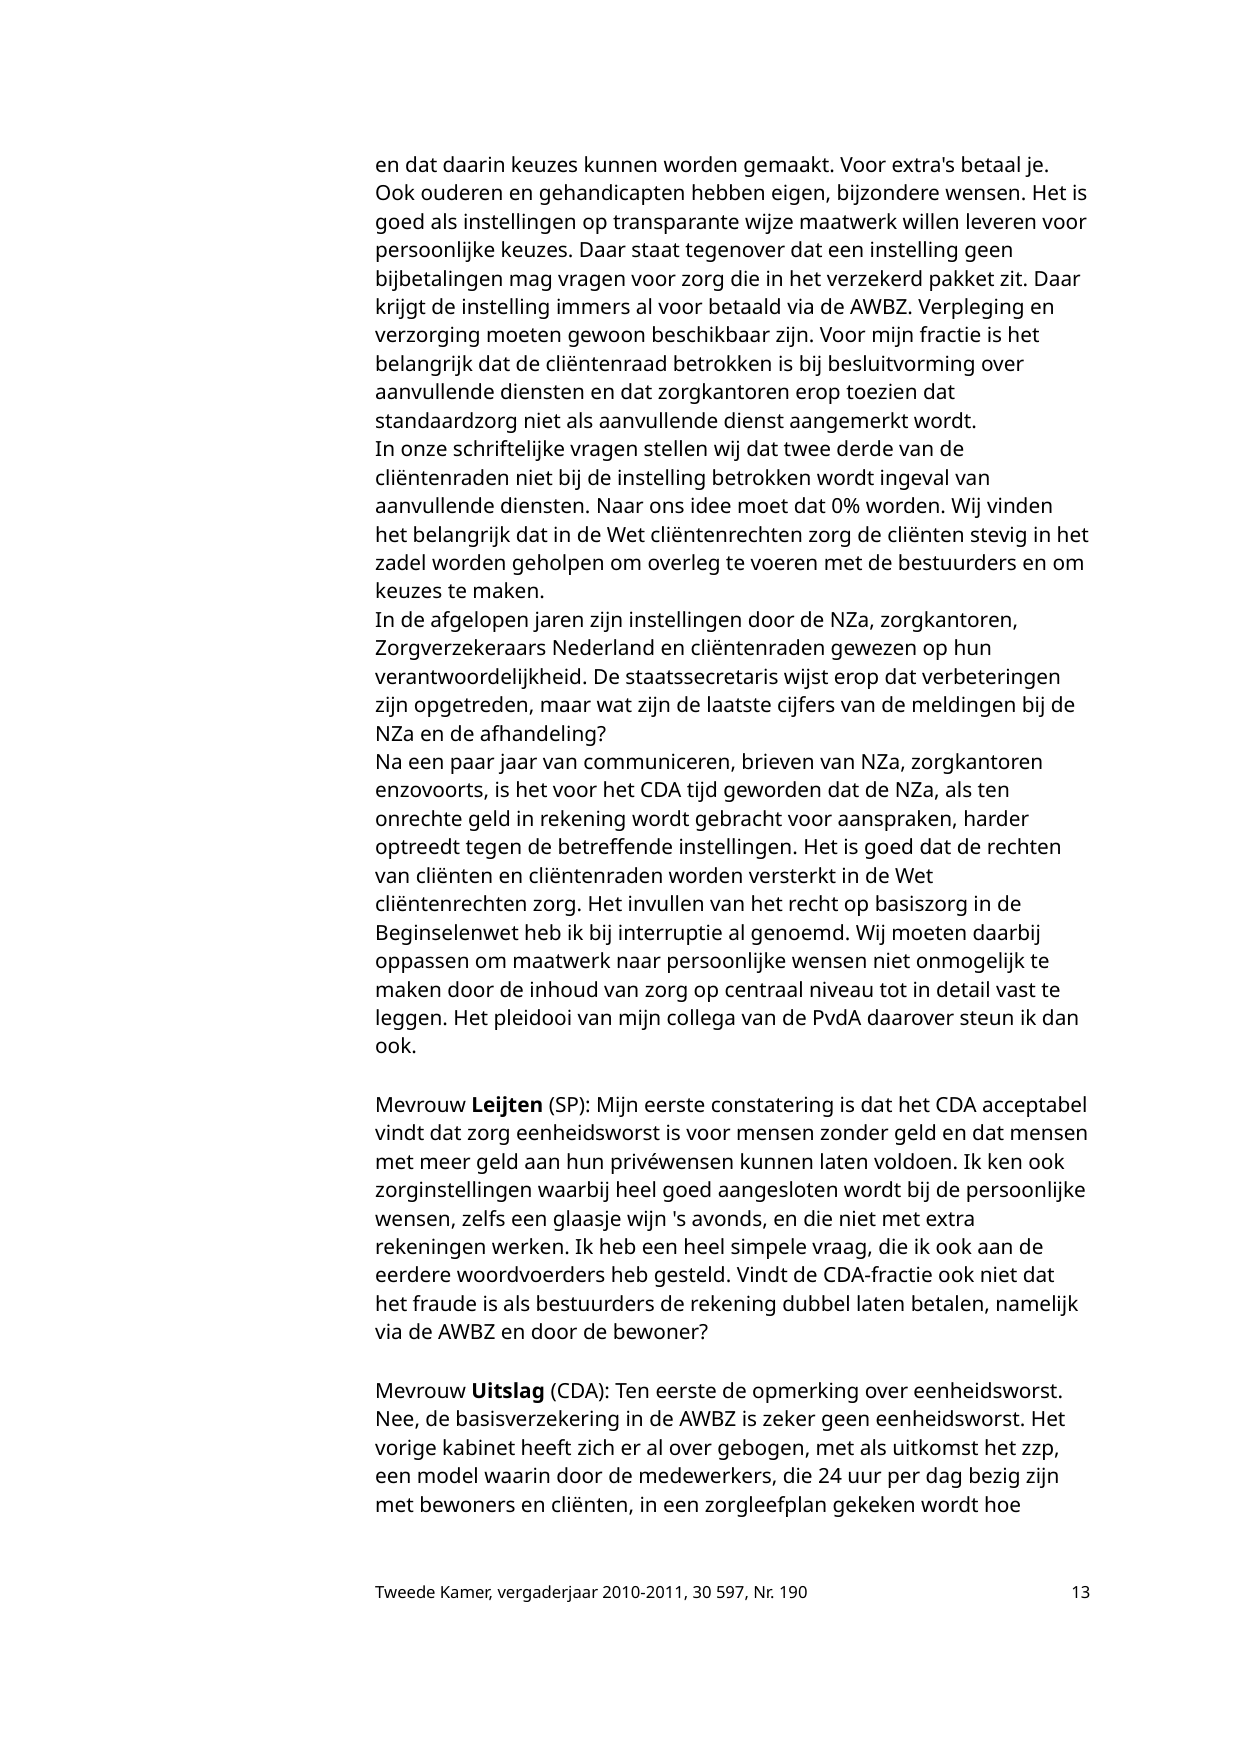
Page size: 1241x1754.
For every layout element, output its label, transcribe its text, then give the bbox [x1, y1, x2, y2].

text Na een paar jaar van communiceren, brieven van NZa, zorgkantoren enzovoorts, is het voor het CDA tijd geworden dat de NZa, als ten onrechte geld in rekening wordt gebracht voor aanspraken, harder optreedt tegen de betreffende instellingen. Het is goed dat de rechten van cliënten en cliëntenraden worden versterkt in de Wet cliëntenrechten zorg. Het invullen van het recht op basiszorg in de Beginselenwet heb ik bij interruptie al genoemd. Wij moeten daarbij oppassen om maatwerk naar persoonlijke wensen niet onmogelijk te maken door de inhoud van zorg op centraal niveau tot in detail vast te leggen. Het pleidooi van mijn collega van de PvdA daarover steun ik dan ook. [375, 747, 1090, 1060]
text Mevrouw Uitslag (CDA): Ten eerste de opmerking over eenheidsworst. Nee, de basisverzekering in de AWBZ is zeker geen eenheidsworst. Het vorige kabinet heeft zich er al over gebogen, met als uitkomst het zzp, een model waarin door de medewerkers, die 24 uur per dag bezig zijn met bewoners en cliënten, in een zorgleefplan gekeken wordt hoe [375, 1376, 1090, 1518]
text en dat daarin keuzes kunnen worden gemaakt. Voor extra's betaal je. Ook ouderen en gehandicapten hebben eigen, bijzondere wensen. Het is goed als instellingen op transparante wijze maatwerk willen leveren voor persoonlijke keuzes. Daar staat tegenover dat een instelling geen bijbetalingen mag vragen voor zorg die in het verzekerd pakket zit. Daar krijgt de instelling immers al voor betaald via de AWBZ. Verpleging en verzorging moeten gewoon beschikbaar zijn. Voor mijn fractie is het belangrijk dat de cliëntenraad betrokken is bij besluitvorming over aanvullende diensten en dat zorgkantoren erop toezien dat standaardzorg niet als aanvullende dienst aangemerkt wordt. [375, 150, 1090, 434]
text In onze schriftelijke vragen stellen wij dat twee derde van de cliëntenraden niet bij de instelling betrokken wordt ingeval van aanvullende diensten. Naar ons idee moet dat 0% worden. Wij vinden het belangrijk dat in de Wet cliëntenrechten zorg de cliënten stevig in het zadel worden geholpen om overleg te voeren met de bestuurders en om keuzes te maken. [375, 434, 1090, 605]
text Mevrouw Leijten (SP): Mijn eerste constatering is dat het CDA acceptabel vindt dat zorg eenheidsworst is voor mensen zonder geld en dat mensen met meer geld aan hun privéwensen kunnen laten voldoen. Ik ken ook zorginstellingen waarbij heel goed aangesloten wordt bij de persoonlijke wensen, zelfs een glaasje wijn 's avonds, en die niet met extra rekeningen werken. Ik heb een heel simpele vraag, die ik ook aan de eerdere woordvoerders heb gesteld. Vindt de CDA-fractie ook niet dat het fraude is als bestuurders de rekening dubbel laten betalen, namelijk via de AWBZ en door de bewoner? [375, 1090, 1090, 1346]
text In de afgelopen jaren zijn instellingen door de NZa, zorgkantoren, Zorgverzekeraars Nederland en cliëntenraden gewezen op hun verantwoordelijkheid. De staatssecretaris wijst erop dat verbeteringen zijn opgetreden, maar wat zijn de laatste cijfers van de meldingen bij de NZa en de afhandeling? [375, 605, 1090, 747]
